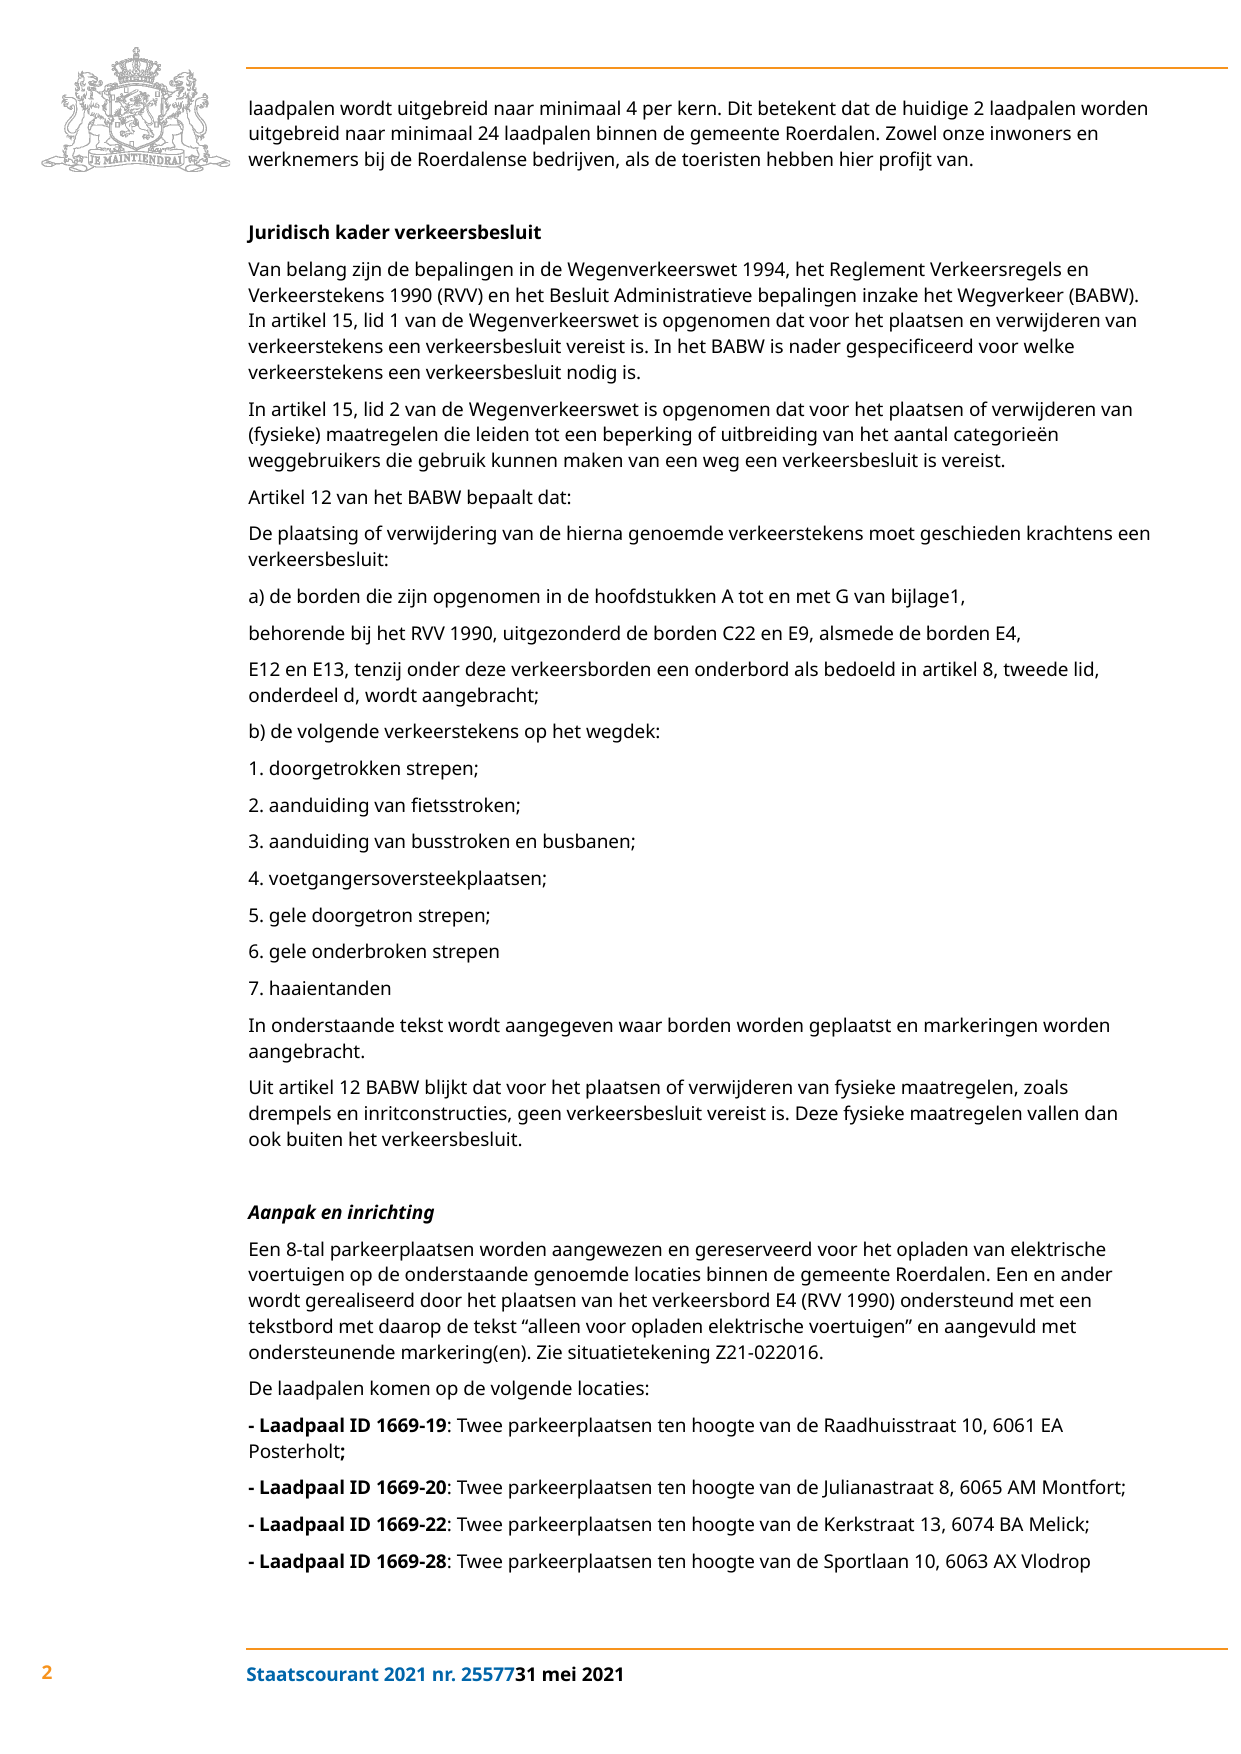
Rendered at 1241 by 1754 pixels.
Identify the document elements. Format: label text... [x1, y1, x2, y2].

text 2. aanduiding van fietsstroken; [248, 792, 1152, 818]
text In onderstaande tekst wordt aangegeven waar borden worden geplaatst en markeringen worden aangebracht. [248, 1012, 1152, 1063]
text In artikel 15, lid 2 van de Wegenverkeerswet is opgenomen dat voor het plaatsen of verwijderen van (fysieke) maatregelen die leiden tot een beperking of uitbreiding van het aantal categorieën weggebruikers die gebruik kunnen maken van een weg een verkeersbesluit is vereist. [248, 396, 1152, 473]
text Uit artikel 12 BABW blijkt dat voor het plaatsen of verwijderen van fysieke maatregelen, zoals drempels en inritconstructies, geen verkeersbesluit vereist is. Deze fysieke maatregelen vallen dan ook buiten het verkeersbesluit. [248, 1074, 1152, 1152]
text - Laadpaal ID 1669-20: Twee parkeerplaatsen ten hoogte van de Julianastraat 8, 6065 AM Montfort; [248, 1474, 1152, 1500]
text Van belang zijn de bepalingen in de Wegenverkeerswet 1994, het Reglement Verkeersregels en Verkeerstekens 1990 (RVV) en het Besluit Administratieve bepalingen inzake het Wegverkeer (BABW). In artikel 15, lid 1 van de Wegenverkeerswet is opgenomen dat voor het plaatsen en verwijderen van verkeerstekens een verkeersbesluit vereist is. In het BABW is nader gespecificeerd voor welke verkeerstekens een verkeersbesluit nodig is. [248, 256, 1152, 385]
text Artikel 12 van het BABW bepaalt dat: [248, 484, 1152, 510]
text Juridisch kader verkeersbesluit [248, 219, 1152, 245]
text laadpalen wordt uitgebreid naar minimaal 4 per kern. Dit betekent dat de huidige 2 laadpalen worden uitgebreid naar minimaal 24 laadpalen binnen de gemeente Roerdalen. Zowel onze inwoners en werknemers bij de Roerdalense bedrijven, als de toeristen hebben hier profijt van. [248, 95, 1152, 172]
text De plaatsing of verwijdering van de hierna genoemde verkeerstekens moet geschieden krachtens een verkeersbesluit: [248, 521, 1152, 572]
text 3. aanduiding van busstroken en busbanen; [248, 829, 1152, 854]
text De laadpalen komen op de volgende locaties: [248, 1376, 1152, 1401]
text Aanpak en inrichting [248, 1199, 1152, 1225]
text 6. gele onderbroken strepen [248, 939, 1152, 964]
text - Laadpaal ID 1669-28: Twee parkeerplaatsen ten hoogte van de Sportlaan 10, 6063 AX Vlodrop [248, 1548, 1152, 1574]
text a) de borden die zijn opgenomen in de hoofdstukken A tot en met G van bijlage1, [248, 583, 1152, 609]
text Een 8-tal parkeerplaatsen worden aangewezen en gereserveerd voor het opladen van elektrische voertuigen op de onderstaande genoemde locaties binnen de gemeente Roerdalen. Een en ander wordt gerealiseerd door het plaatsen van het verkeersbord E4 (RVV 1990) ondersteund met een tekstbord met daarop de tekst “alleen voor opladen elektrische voertuigen” en aangevuld met ondersteunende markering(en). Zie situatietekening Z21-022016. [248, 1236, 1152, 1364]
text behorende bij het RVV 1990, uitgezonderd de borden C22 en E9, alsmede de borden E4, [248, 620, 1152, 645]
text - Laadpaal ID 1669-22: Twee parkeerplaatsen ten hoogte van de Kerkstraat 13, 6074 BA Melick; [248, 1511, 1152, 1537]
text 5. gele doorgetron strepen; [248, 902, 1152, 928]
text 1. doorgetrokken strepen; [248, 755, 1152, 781]
text 4. voetgangersoversteekplaatsen; [248, 865, 1152, 891]
text 7. haaientanden [248, 975, 1152, 1001]
text - Laadpaal ID 1669-19: Twee parkeerplaatsen ten hoogte van de Raadhuisstraat 10, 6061 EA Posterholt; [248, 1412, 1152, 1464]
picture [41, 47, 231, 172]
text b) de volgende verkeerstekens op het wegdek: [248, 719, 1152, 744]
text E12 en E13, tenzij onder deze verkeersborden een onderbord als bedoeld in artikel 8, tweede lid, onderdeel d, wordt aangebracht; [248, 656, 1152, 708]
